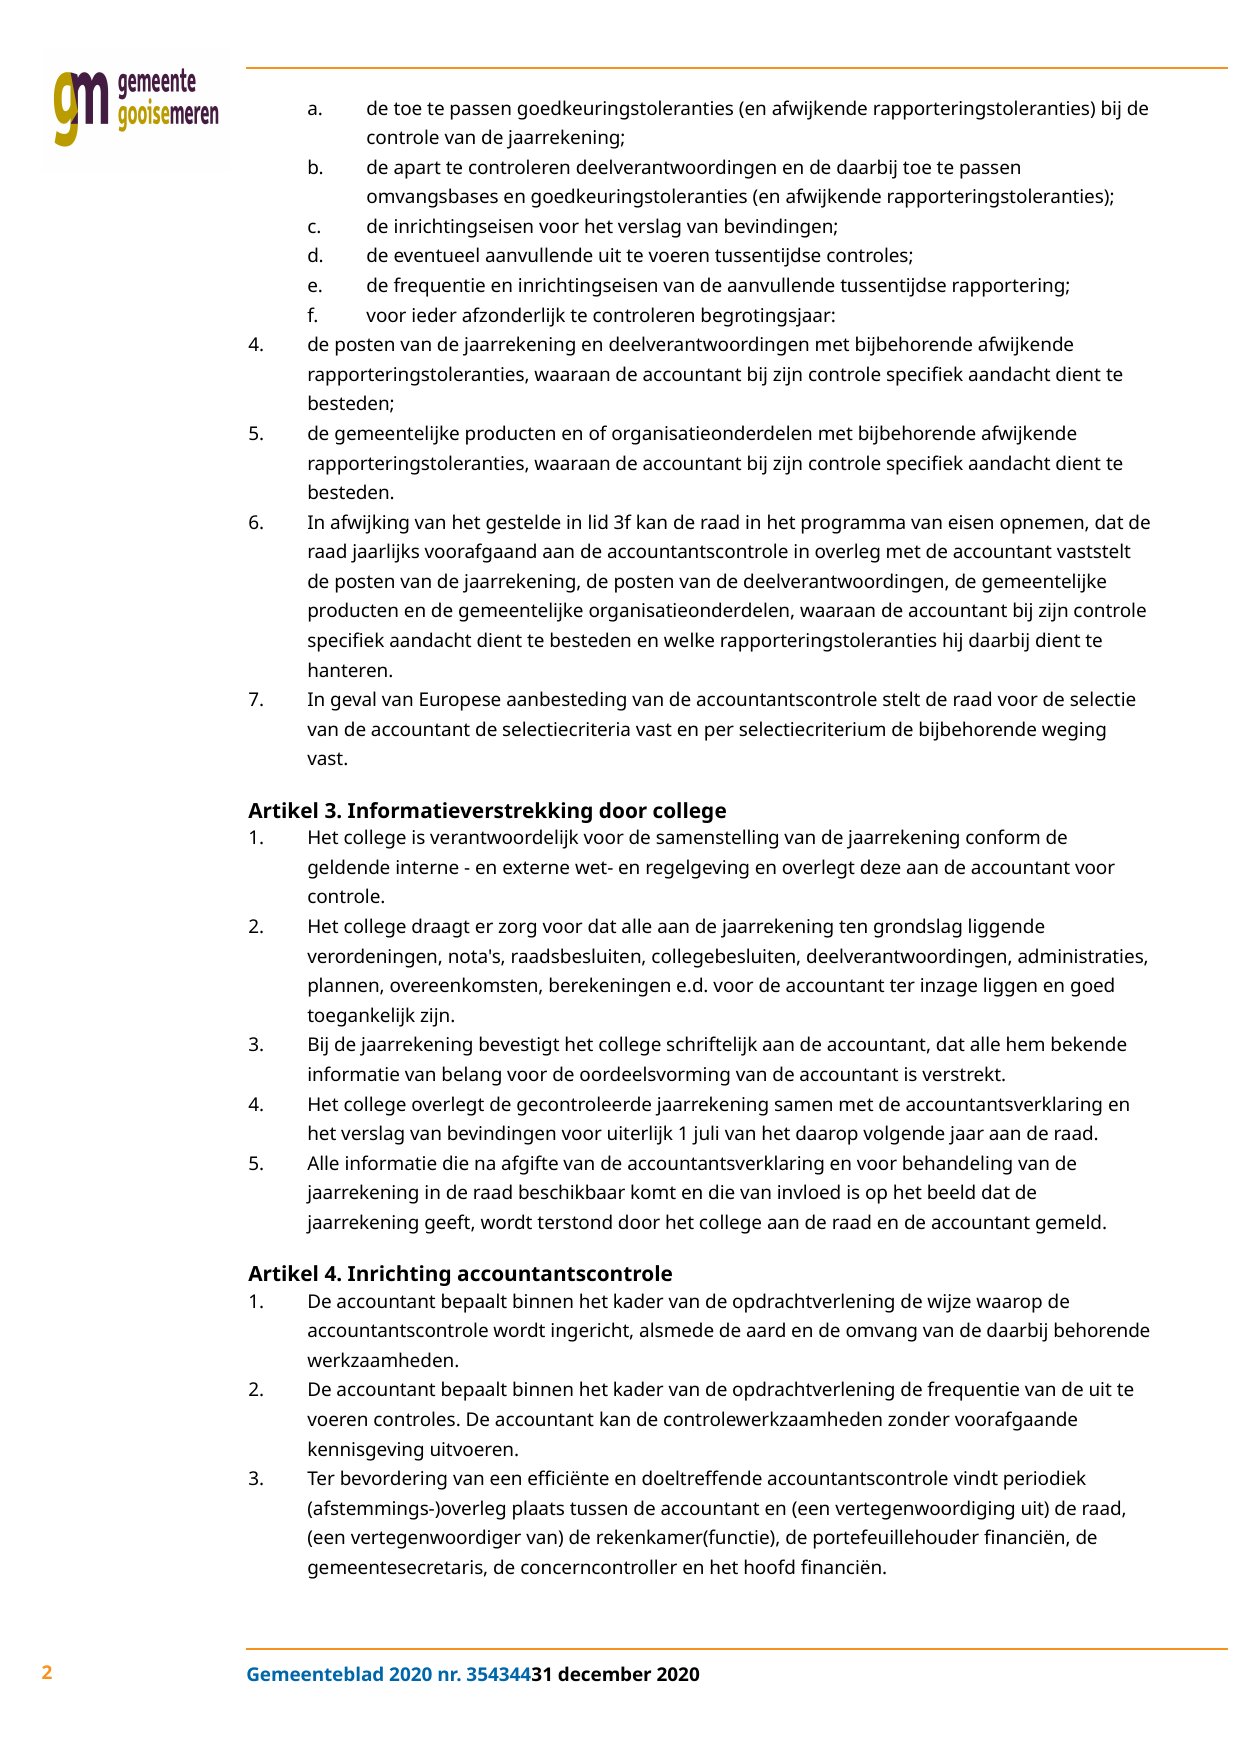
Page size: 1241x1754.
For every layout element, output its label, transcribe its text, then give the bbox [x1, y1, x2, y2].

list voor ieder afzonderlijk te controleren begrotingsjaar: [307, 302, 1152, 328]
list Het college overlegt de gecontroleerde jaarrekening samen met de accountantsverklaring en het verslag van bevindingen voor uiterlijk 1 juli van het daarop volgende jaar aan de raad. [248, 1091, 1152, 1146]
list Het college is verantwoordelijk voor de samenstelling van de jaarrekening conform de geldende interne - en externe wet- en regelgeving en overlegt deze aan de accountant voor controle. [248, 824, 1152, 909]
text Artikel 4. Inrichting accountantscontrole [248, 1259, 1152, 1288]
list de toe te passen goedkeuringstoleranties (en afwijkende rapporteringstoleranties) bij de controle van de jaarrekening; [307, 95, 1152, 150]
list de posten van de jaarrekening en deelverantwoordingen met bijbehorende afwijkende rapporteringstoleranties, waaraan de accountant bij zijn controle specifiek aandacht dient te besteden; [248, 331, 1152, 416]
list de eventueel aanvullende uit te voeren tussentijdse controles; [307, 243, 1152, 268]
list In afwijking van het gestelde in lid 3f kan de raad in het programma van eisen opnemen, dat de raad jaarlijks voorafgaand aan de accountantscontrole in overleg met de accountant vaststelt de posten van de jaarrekening, de posten van de deelverantwoordingen, de gemeentelijke producten en de gemeentelijke organisatieonderdelen, waaraan de accountant bij zijn controle specifiek aandacht dient te besteden en welke rapporteringstoleranties hij daarbij dient te hanteren. [248, 509, 1152, 683]
list In geval van Europese aanbesteding van de accountantscontrole stelt de raad voor de selectie van de accountant de selectiecriteria vast en per selectiecriterium de bijbehorende weging vast. [248, 686, 1152, 771]
list de apart te controleren deelverantwoordingen en de daarbij toe te passen omvangsbases en goedkeuringstoleranties (en afwijkende rapporteringstoleranties); [307, 154, 1152, 209]
picture [41, 47, 231, 172]
list Bij de jaarrekening bevestigt het college schriftelijk aan de accountant, dat alle hem bekende informatie van belang voor de oordeelsvorming van de accountant is verstrekt. [248, 1032, 1152, 1087]
list Ter bevordering van een efficiënte en doeltreffende accountantscontrole vindt periodiek (afstemmings-)overleg plaats tussen de accountant en (een vertegenwoordiging uit) de raad, (een vertegenwoordiger van) de rekenkamer(functie), de portefeuillehouder financiën, de gemeentesecretaris, de concerncontroller en het hoofd financiën. [248, 1465, 1152, 1580]
list de gemeentelijke producten en of organisatieonderdelen met bijbehorende afwijkende rapporteringstoleranties, waaraan de accountant bij zijn controle specifiek aandacht dient te besteden. [248, 420, 1152, 505]
list Het college draagt er zorg voor dat alle aan de jaarrekening ten grondslag liggende verordeningen, nota's, raadsbesluiten, collegebesluiten, deelverantwoordingen, administraties, plannen, overeenkomsten, berekeningen e.d. voor de accountant ter inzage liggen en goed toegankelijk zijn. [248, 913, 1152, 1028]
list De accountant bepaalt binnen het kader van de opdrachtverlening de frequentie van de uit te voeren controles. De accountant kan de controlewerkzaamheden zonder voorafgaande kennisgeving uitvoeren. [248, 1377, 1152, 1462]
list Alle informatie die na afgifte van de accountantsverklaring en voor behandeling van de jaarrekening in de raad beschikbaar komt en die van invloed is op het beeld dat de jaarrekening geeft, wordt terstond door het college aan de raad en de accountant gemeld. [248, 1150, 1152, 1235]
list De accountant bepaalt binnen het kader van de opdrachtverlening de wijze waarop de accountantscontrole wordt ingericht, alsmede de aard en de omvang van de daarbij behorende werkzaamheden. [248, 1288, 1152, 1373]
list de frequentie en inrichtingseisen van de aanvullende tussentijdse rapportering; [307, 272, 1152, 298]
list de inrichtingseisen voor het verslag van bevindingen; [307, 213, 1152, 239]
text Artikel 3. Informatieverstrekking door college [248, 796, 1152, 824]
